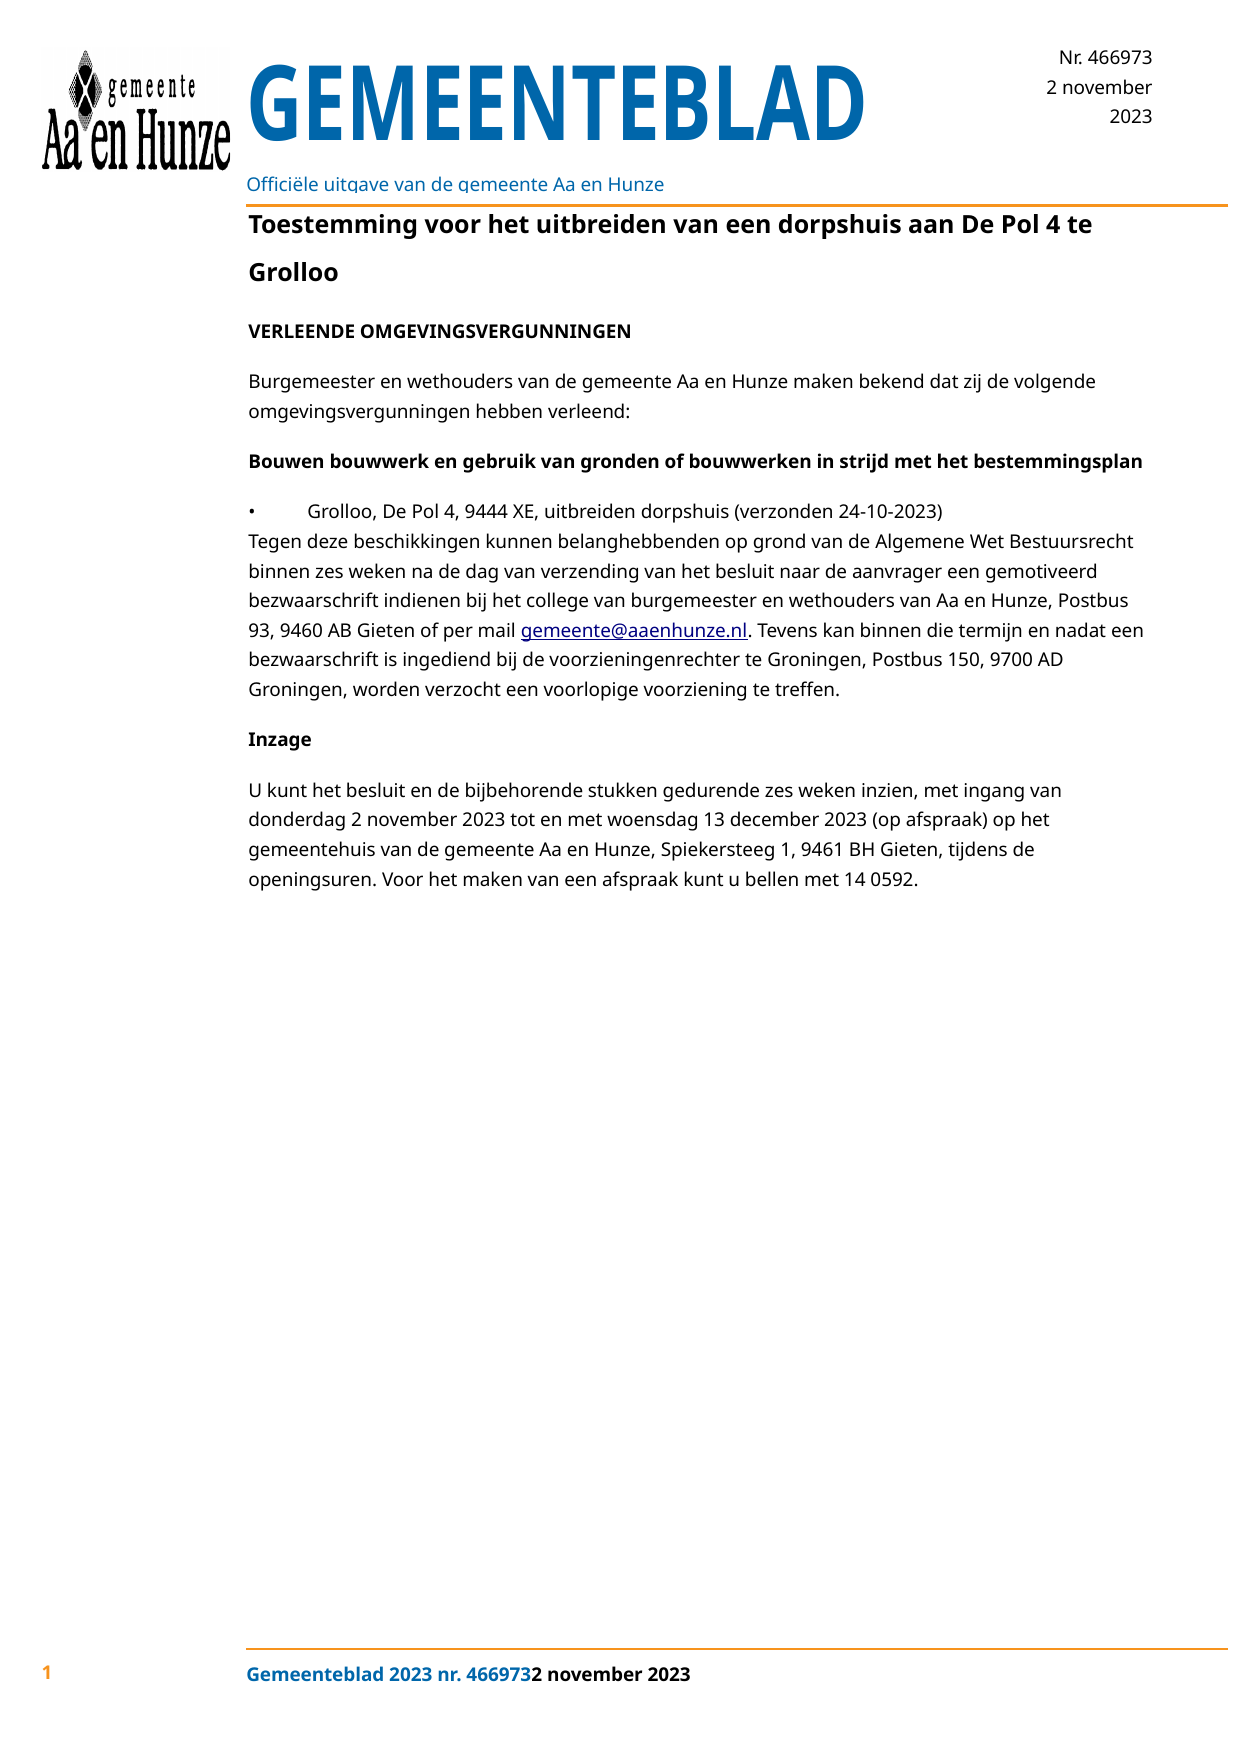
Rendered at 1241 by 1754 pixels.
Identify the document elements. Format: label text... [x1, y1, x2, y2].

text Toestemming voor het uitbreiden van een dorpshuis aan De Pol 4 te Grolloo [248, 207, 1152, 288]
text Tegen deze beschikkingen kunnen belanghebbenden op grond van de Algemene Wet Bestuursrecht binnen zes weken na de dag van verzending van het besluit naar de aanvrager een gemotiveerd bezwaarschrift indienen bij het college van burgemeester en wethouders van Aa en Hunze, Postbus 93, 9460 AB Gieten of per mail gemeente@aaenhunze.nl. Tevens kan binnen die termijn en nadat een bezwaarschrift is ingediend bij de voorzieningenrechter te Groningen, Postbus 150, 9700 AD Groningen, worden verzocht een voorlopige voorziening te treffen. [248, 528, 1152, 702]
text VERLEENDE OMGEVINGSVERGUNNINGEN [248, 318, 1152, 344]
picture [41, 47, 231, 172]
text Burgemeester en wethouders van de gemeente Aa en Hunze maken bekend dat zij de volgende omgevingsvergunningen hebben verleend: [248, 368, 1152, 424]
list Grolloo, De Pol 4, 9444 XE, uitbreiden dorpshuis (verzonden 24-10-2023) [248, 499, 1152, 524]
text U kunt het besluit en de bijbehorende stukken gedurende zes weken inzien, met ingang van donderdag 2 november 2023 tot en met woensdag 13 december 2023 (op afspraak) op het gemeentehuis van de gemeente Aa en Hunze, Spiekersteeg 1, 9461 BH Gieten, tijdens de openingsuren. Voor het maken van een afspraak kunt u bellen met 14 0592. [248, 777, 1152, 892]
text Bouwen bouwwerk en gebruik van gronden of bouwwerken in strijd met het bestemmingsplan [248, 448, 1152, 474]
text Inzage [248, 727, 1152, 752]
